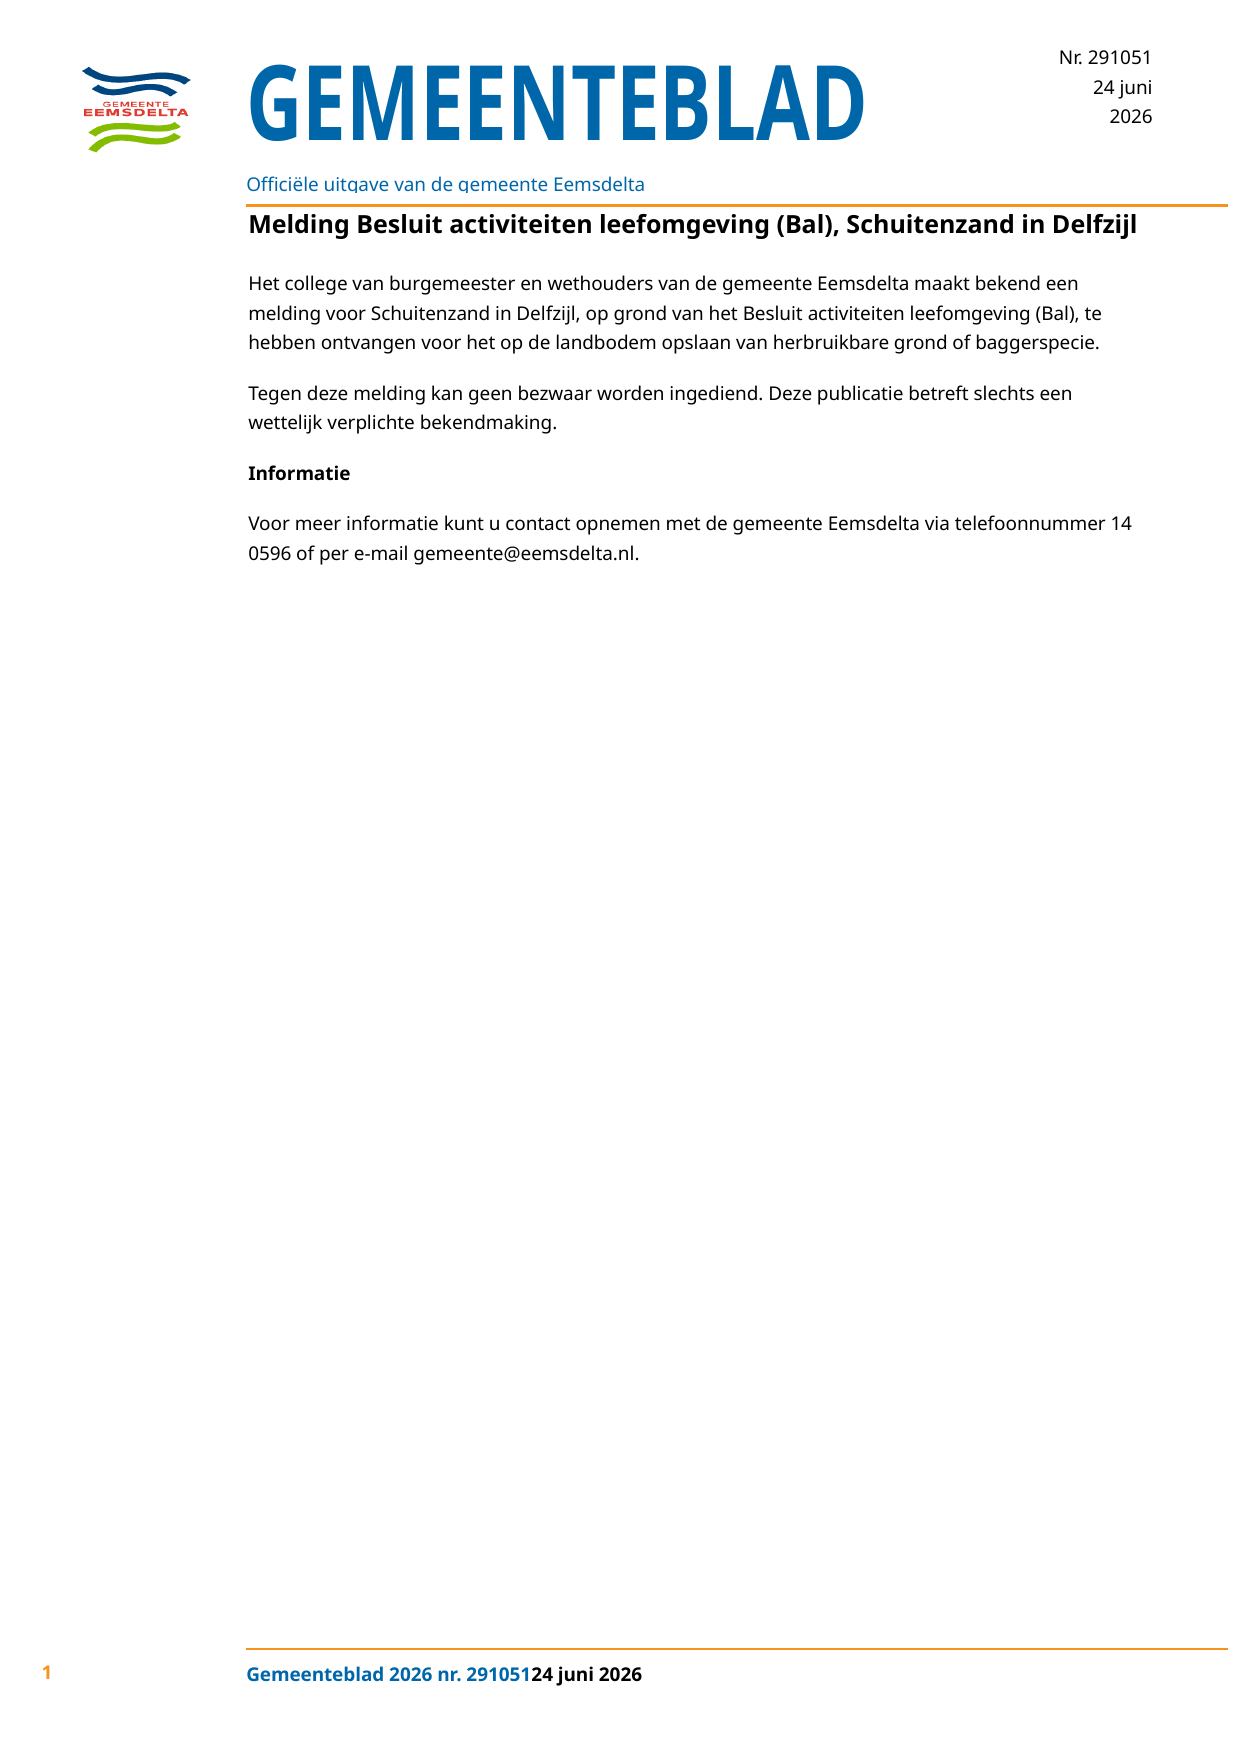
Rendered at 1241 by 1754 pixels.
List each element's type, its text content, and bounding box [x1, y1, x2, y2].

text Het college van burgemeester en wethouders van de gemeente Eemsdelta maakt bekend een melding voor Schuitenzand in Delfzijl, op grond van het Besluit activiteiten leefomgeving (Bal), te hebben ontvangen voor het op de landbodem opslaan van herbruikbare grond of baggerspecie. [248, 270, 1152, 355]
picture [41, 47, 231, 172]
text Tegen deze melding kan geen bezwaar worden ingediend. Deze publicatie betreft slechts een wettelijk verplichte bekendmaking. [248, 380, 1152, 435]
text Melding Besluit activiteiten leefomgeving (Bal), Schuitenzand in Delfzijl [248, 207, 1152, 241]
text Informatie [248, 460, 1152, 486]
text Voor meer informatie kunt u contact opnemen met de gemeente Eemsdelta via telefoonnummer 14 0596 of per e-mail gemeente@eemsdelta.nl. [248, 510, 1152, 566]
